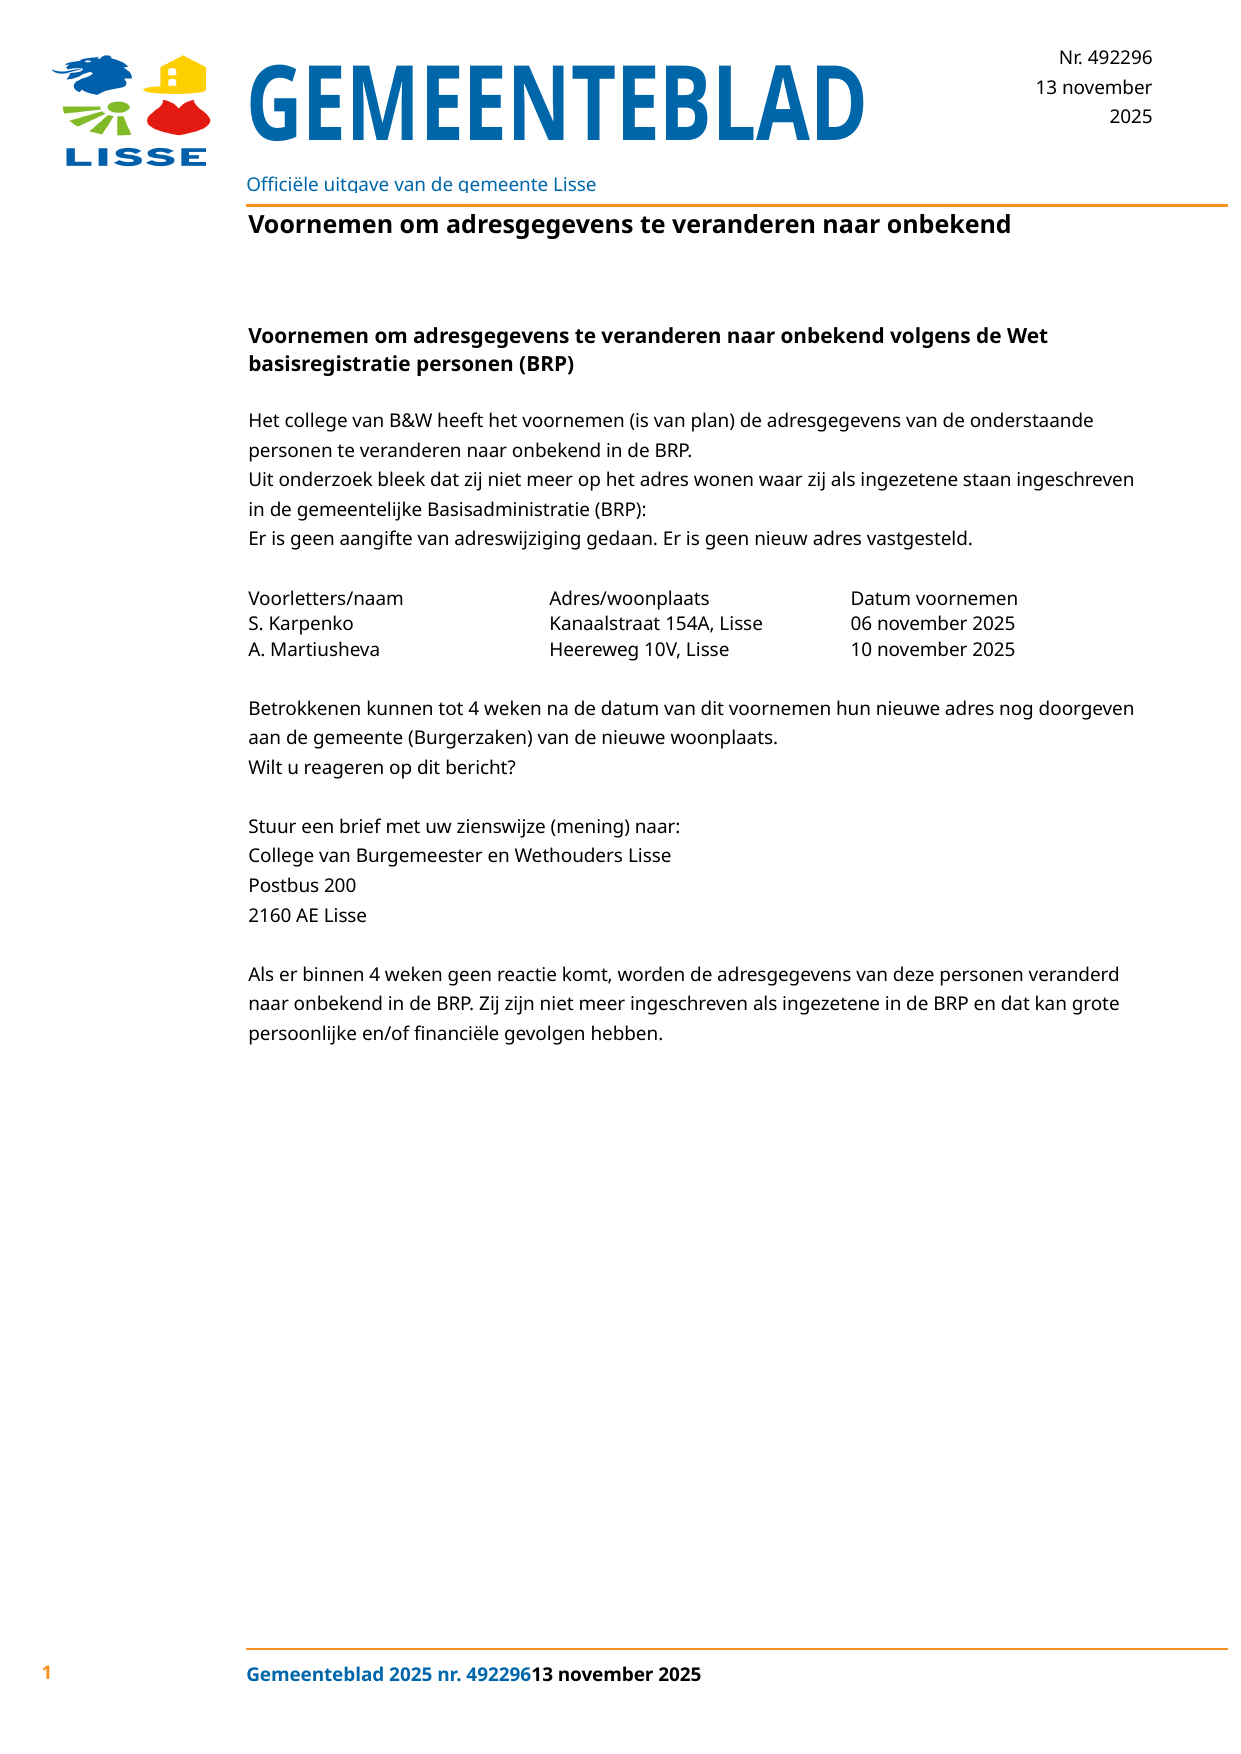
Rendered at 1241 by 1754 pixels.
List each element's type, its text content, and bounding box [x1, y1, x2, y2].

table_header Voorletters/naam [248, 585, 549, 611]
table_header Datum voornemen [850, 585, 1152, 611]
text Wilt u reageren op dit bericht? [248, 754, 1152, 780]
table_cell Kanaalstraat 154A, Lisse [549, 611, 850, 636]
text Voornemen om adresgegevens te veranderen naar onbekend volgens de Wet basisregistratie personen (BRP) [248, 321, 1152, 378]
text Voornemen om adresgegevens te veranderen naar onbekend [248, 207, 1152, 241]
text Betrokkenen kunnen tot 4 weken na de datum van dit voornemen hun nieuwe adres nog doorgeven aan de gemeente (Burgerzaken) van de nieuwe woonplaats. [248, 695, 1152, 750]
text Het college van B&W heeft het voornemen (is van plan) de adresgegevens van de onderstaande personen te veranderen naar onbekend in de BRP. [248, 407, 1152, 462]
text College van Burgemeester en Wethouders ​Lisse​ [248, 843, 1152, 868]
table_cell A. Martiusheva [248, 636, 549, 662]
text Uit onderzoek bleek dat zij niet meer op het adres wonen waar zij als ingezetene staan ingeschreven in de gemeentelijke Basisadministratie (BRP): [248, 466, 1152, 522]
text Er is geen aangifte van adreswijziging gedaan. Er is geen nieuw adres vastgesteld. [248, 526, 1152, 551]
text ​​2160 AE​ ​Lisse​ [248, 902, 1152, 928]
text Stuur een brief met uw zienswijze (mening) naar: [248, 813, 1152, 839]
table_cell S. Karpenko [248, 611, 549, 636]
table_cell Heereweg 10V, Lisse [549, 636, 850, 662]
table_cell 10 november 2025 [850, 636, 1152, 662]
text ​​Postbus 200​ [248, 872, 1152, 898]
picture [41, 47, 231, 172]
table_header Adres/woonplaats [549, 585, 850, 611]
table_cell 06 november 2025 [850, 611, 1152, 636]
text Als er binnen 4 weken geen reactie komt, worden de adresgegevens van deze personen veranderd naar onbekend in de BRP. Zij zijn niet meer ingeschreven als ingezetene in de BRP en dat kan grote persoonlijke en/of financiële gevolgen hebben. [248, 961, 1152, 1046]
